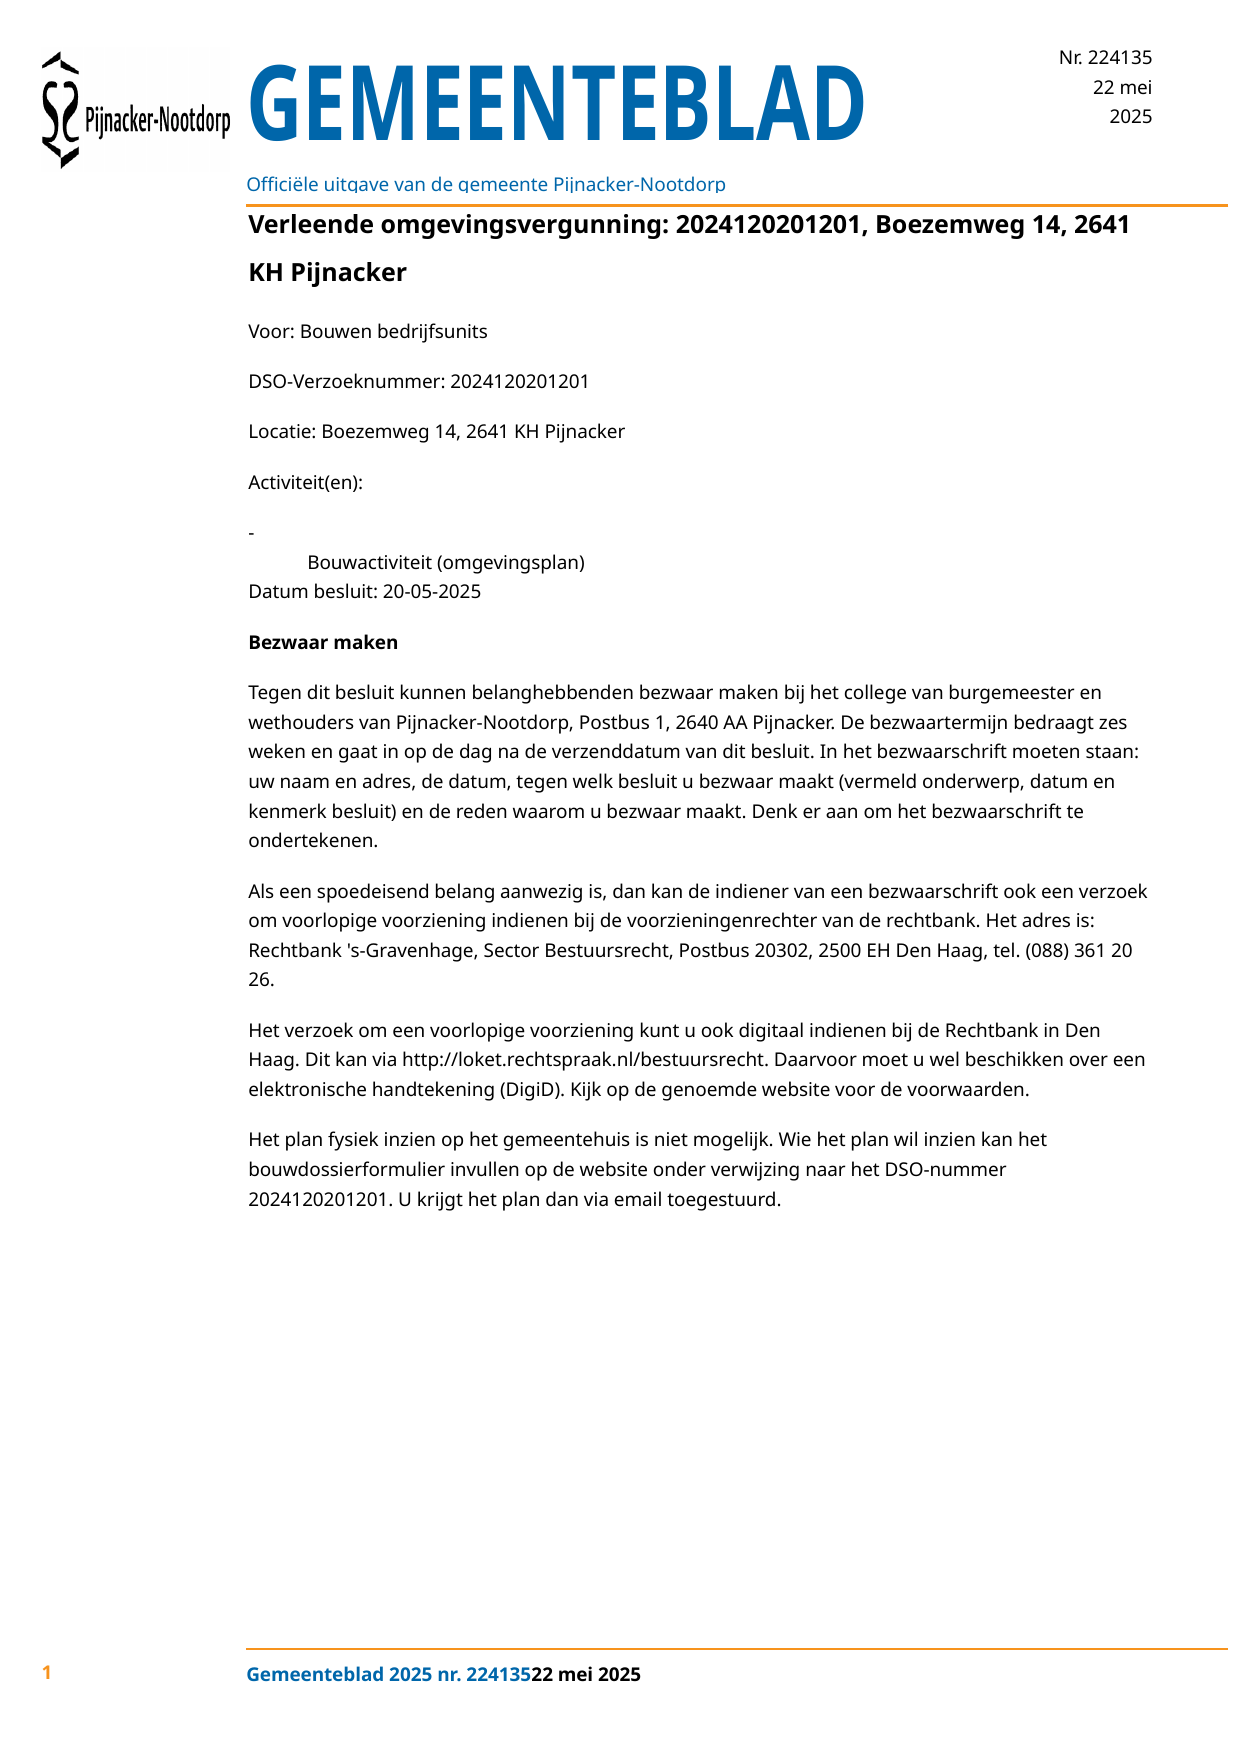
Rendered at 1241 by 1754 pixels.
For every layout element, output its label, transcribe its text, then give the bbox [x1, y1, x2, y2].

text Verleende omgevingsvergunning: 2024120201201, Boezemweg 14, 2641 KH Pijnacker [248, 207, 1152, 288]
text Het verzoek om een voorlopige voorziening kunt u ook digitaal indienen bij de Rechtbank in Den Haag. Dit kan via http://loket.rechtspraak.nl/bestuursrecht. Daarvoor moet u wel beschikken over een elektronische handtekening (DigiD). Kijk op de genoemde website voor de voorwaarden. [248, 1017, 1152, 1102]
text Als een spoedeisend belang aanwezig is, dan kan de indiener van een bezwaarschrift ook een verzoek om voorlopige voorziening indienen bij de voorzieningenrechter van de rechtbank. Het adres is: Rechtbank 's-Gravenhage, Sector Bestuursrecht, Postbus 20302, 2500 EH Den Haag, tel. (088) 361 20 26. [248, 878, 1152, 992]
text Bezwaar maken [248, 629, 1152, 655]
text DSO-Verzoeknummer: 2024120201201 [248, 368, 1152, 394]
text Het plan fysiek inzien op het gemeentehuis is niet mogelijk. Wie het plan wil inzien kan het bouwdossierformulier invullen op de website onder verwijzing naar het DSO-nummer 2024120201201. U krijgt het plan dan via email toegestuurd. [248, 1127, 1152, 1212]
text Tegen dit besluit kunnen belanghebbenden bezwaar maken bij het college van burgemeester en wethouders van Pijnacker-Nootdorp, Postbus 1, 2640 AA Pijnacker. De bezwaartermijn bedraagt zes weken en gaat in op de dag na de verzenddatum van dit besluit. In het bezwaarschrift moeten staan: uw naam en adres, de datum, tegen welk besluit u bezwaar maakt (vermeld onderwerp, datum en kenmerk besluit) en de reden waarom u bezwaar maakt. Denk er aan om het bezwaarschrift te ondertekenen. [248, 679, 1152, 853]
text Voor: Bouwen bedrijfsunits [248, 318, 1152, 344]
text Activiteit(en): [248, 469, 1152, 495]
picture [41, 47, 231, 172]
text Locatie: Boezemweg 14, 2641 KH Pijnacker [248, 419, 1152, 444]
text Datum besluit: 20-05-2025 [248, 579, 1152, 604]
list Bouwactiviteit (omgevingsplan) [248, 549, 1152, 575]
